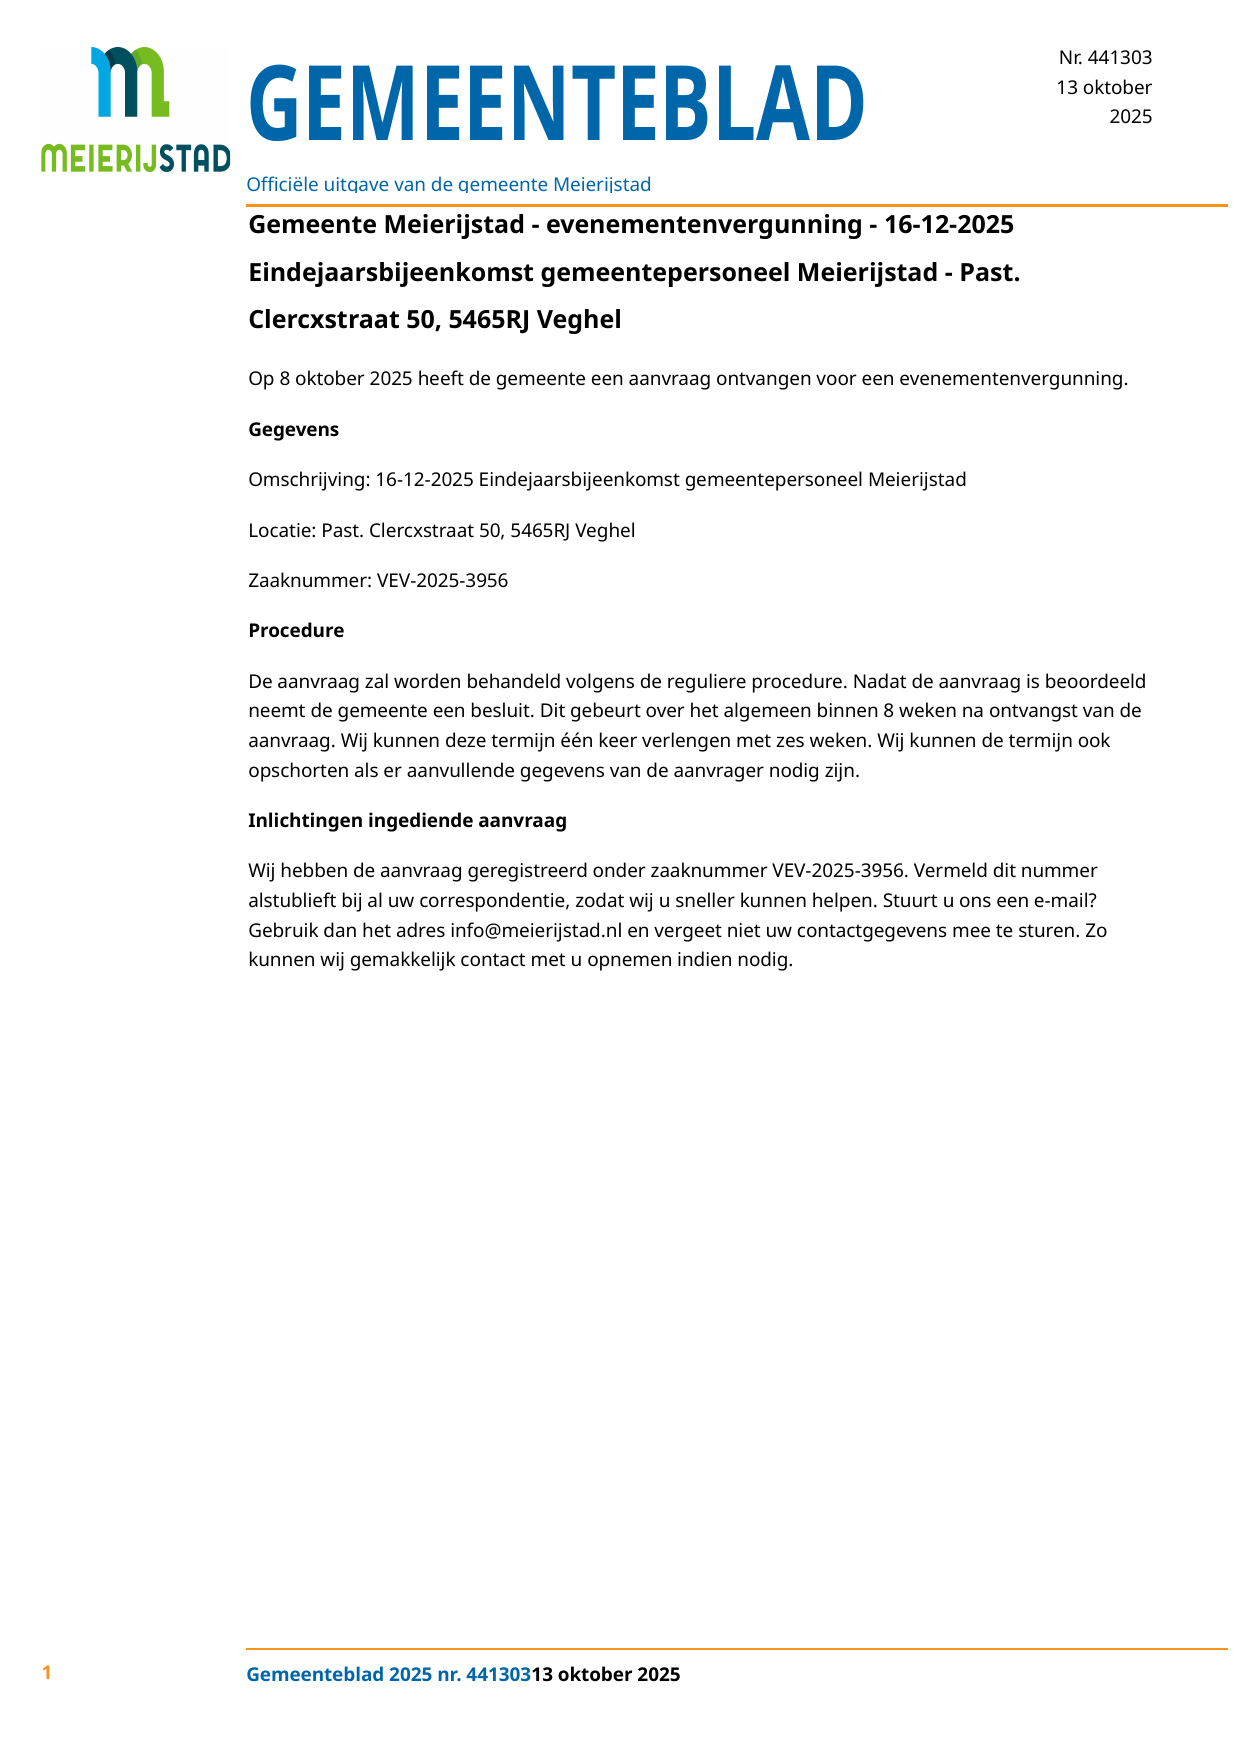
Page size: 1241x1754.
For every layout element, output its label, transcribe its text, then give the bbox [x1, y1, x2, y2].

text De aanvraag zal worden behandeld volgens de reguliere procedure. Nadat de aanvraag is beoordeeld neemt de gemeente een besluit. Dit gebeurt over het algemeen binnen 8 weken na ontvangst van de aanvraag. Wij kunnen deze termijn één keer verlengen met zes weken. Wij kunnen de termijn ook opschorten als er aanvullende gegevens van de aanvrager nodig zijn. [248, 668, 1152, 782]
text Procedure [248, 618, 1152, 643]
text Inlichtingen ingediende aanvraag [248, 807, 1152, 833]
text Locatie: Past. Clercxstraat 50, 5465RJ Veghel [248, 517, 1152, 542]
picture [41, 47, 231, 172]
text Op 8 oktober 2025 heeft de gemeente een aanvraag ontvangen voor een evenementenvergunning. [248, 366, 1152, 391]
text Omschrijving: 16-12-2025 Eindejaarsbijeenkomst gemeentepersoneel Meierijstad [248, 466, 1152, 492]
text Gemeente Meierijstad - evenementenvergunning - 16-12-2025 Eindejaarsbijeenkomst gemeentepersoneel Meierijstad - Past. Clercxstraat 50, 5465RJ Veghel [248, 207, 1152, 336]
text Wij hebben de aanvraag geregistreerd onder zaaknummer VEV-2025-3956. Vermeld dit nummer alstublieft bij al uw correspondentie, zodat wij u sneller kunnen helpen. Stuurt u ons een e-mail? Gebruik dan het adres info@meierijstad.nl en vergeet niet uw contactgegevens mee te sturen. Zo kunnen wij gemakkelijk contact met u opnemen indien nodig. [248, 858, 1152, 972]
text Zaaknummer: VEV-2025-3956 [248, 567, 1152, 593]
text Gegevens [248, 416, 1152, 442]
